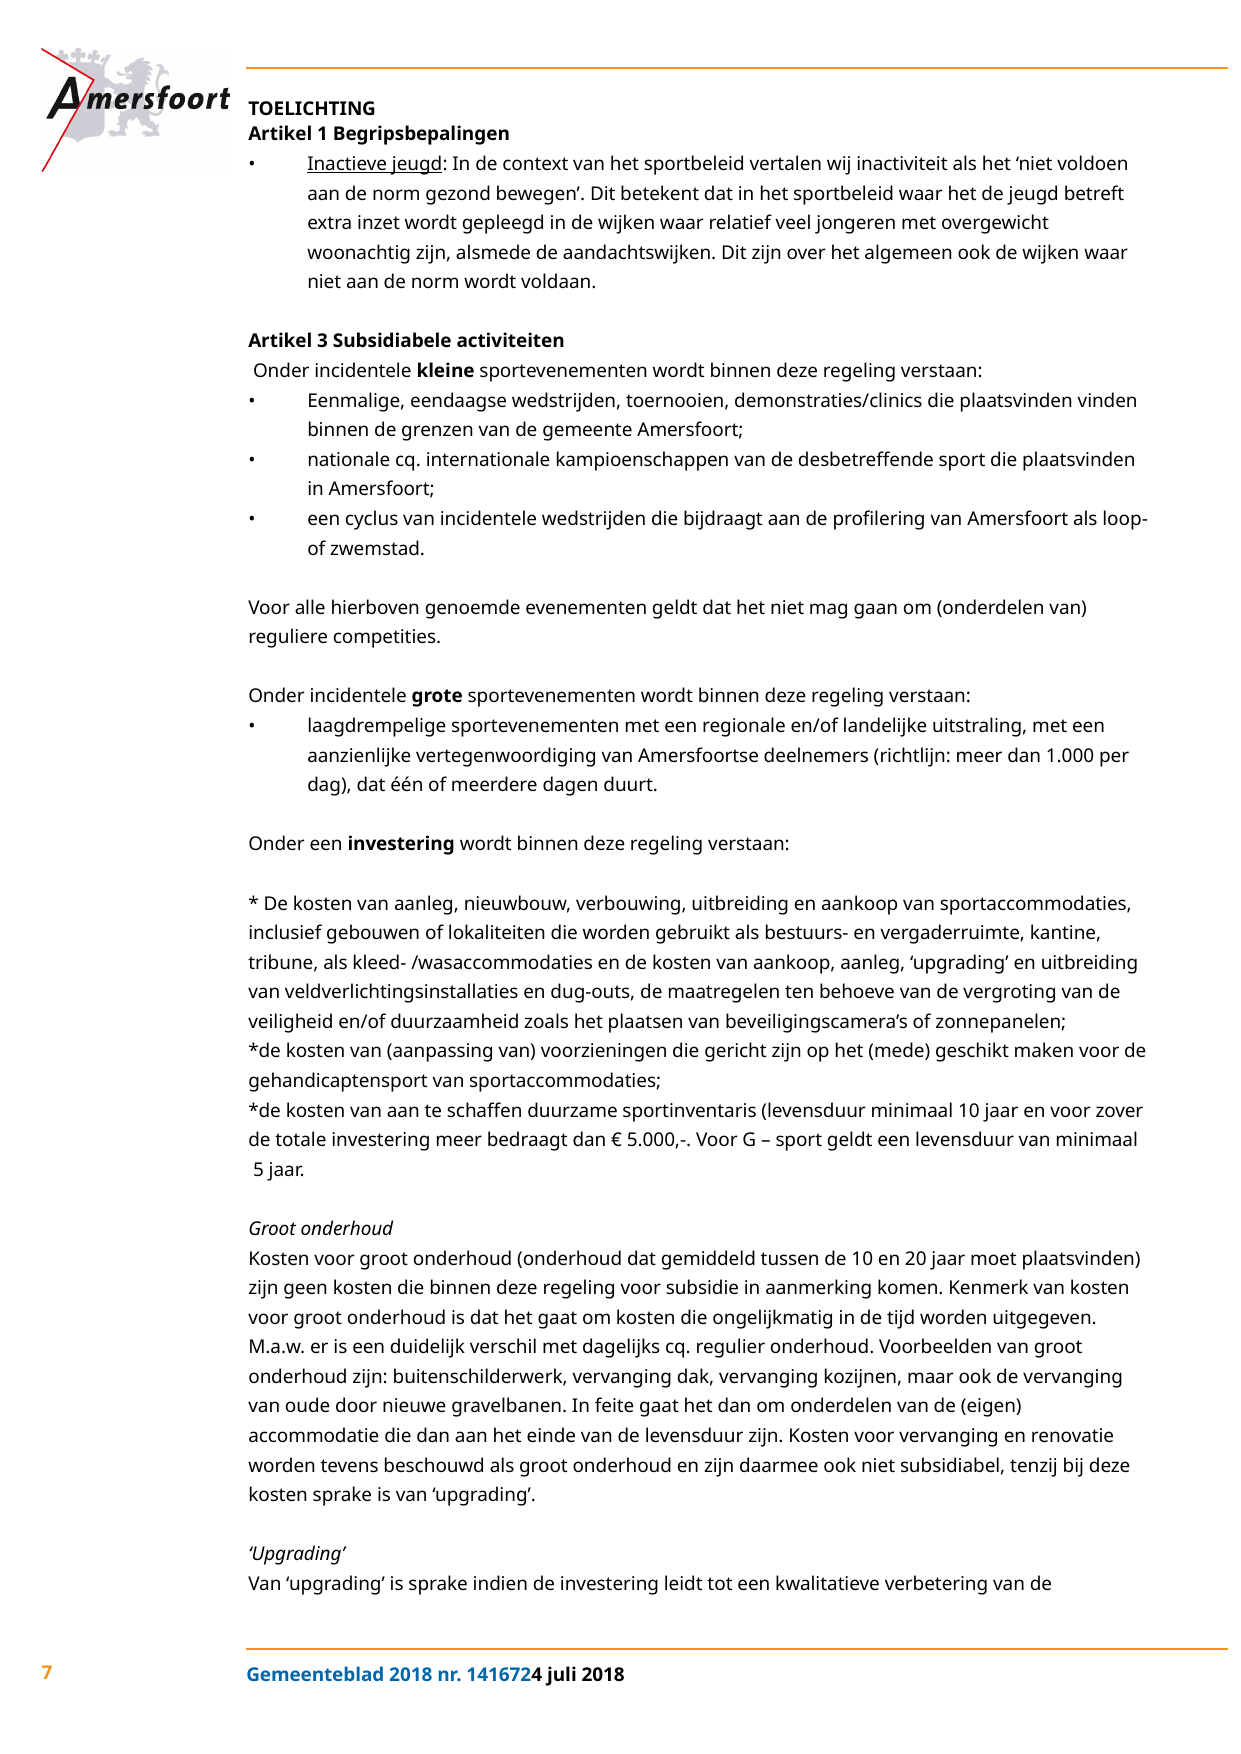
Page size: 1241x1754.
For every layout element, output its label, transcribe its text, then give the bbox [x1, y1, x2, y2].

text Artikel 3 Subsidiabele activiteiten [248, 328, 1152, 353]
text Onder een investering wordt binnen deze regeling verstaan: [248, 831, 1152, 856]
text Van ‘upgrading’ is sprake indien de investering leidt tot een kwalitatieve verbetering van de [248, 1570, 1152, 1596]
text *de kosten van aan te schaffen duurzame sportinventaris (levensduur minimaal 10 jaar en voor zover de totale investering meer bedraagt dan € 5.000,-. Voor G – sport geldt een levensduur van minimaal [248, 1097, 1152, 1152]
text *de kosten van (aanpassing van) voorzieningen die gericht zijn op het (mede) geschikt maken voor de gehandicaptensport van sportaccommodaties; [248, 1038, 1152, 1093]
list nationale cq. internationale kampioenschappen van de desbetreffende sport die plaatsvinden in Amersfoort; [248, 446, 1152, 501]
list Inactieve jeugd: In de context van het sportbeleid vertalen wij inactiviteit als het ‘niet voldoen aan de norm gezond bewegen’. Dit betekent dat in het sportbeleid waar het de jeugd betreft extra inzet wordt gepleegd in de wijken waar relatief veel jongeren met overgewicht woonachtig zijn, alsmede de aandachtswijken. Dit zijn over het algemeen ook de wijken waar niet aan de norm wordt voldaan. [248, 150, 1152, 294]
list laagdrempelige sportevenementen met een regionale en/of landelijke uitstraling, met een aanzienlijke vertegenwoordiging van Amersfoortse deelnemers (richtlijn: meer dan 1.000 per dag), dat één of meerdere dagen duurt. [248, 712, 1152, 797]
list Eenmalige, eendaagse wedstrijden, toernooien, demonstraties/clinics die plaatsvinden vinden binnen de grenzen van de gemeente Amersfoort; [248, 387, 1152, 442]
text TOELICHTING [248, 95, 1152, 121]
text Groot onderhoud [248, 1215, 1152, 1241]
text Onder incidentele kleine sportevenementen wordt binnen deze regeling verstaan: [248, 357, 1152, 383]
picture [41, 47, 231, 172]
list een cyclus van incidentele wedstrijden die bijdraagt aan de profilering van Amersfoort als loop- of zwemstad. [248, 505, 1152, 561]
text 5 jaar. [248, 1156, 1152, 1182]
text * De kosten van aanleg, nieuwbouw, verbouwing, uitbreiding en aankoop van sportaccommodaties, inclusief gebouwen of lokaliteiten die worden gebruikt als bestuurs- en vergaderruimte, kantine, tribune, als kleed- /wasaccommodaties en de kosten van aankoop, aanleg, ‘upgrading’ en uitbreiding van veldverlichtingsinstallaties en dug-outs, de maatregelen ten behoeve van de vergroting van de veiligheid en/of duurzaamheid zoals het plaatsen van beveiligingscamera’s of zonnepanelen; [248, 890, 1152, 1034]
text Kosten voor groot onderhoud (onderhoud dat gemiddeld tussen de 10 en 20 jaar moet plaatsvinden) zijn geen kosten die binnen deze regeling voor subsidie in aanmerking komen. Kenmerk van kosten voor groot onderhoud is dat het gaat om kosten die ongelijkmatig in de tijd worden uitgegeven. M.a.w. er is een duidelijk verschil met dagelijks cq. regulier onderhoud. Voorbeelden van groot onderhoud zijn: buitenschilderwerk, vervanging dak, vervanging kozijnen, maar ook de vervanging van oude door nieuwe gravelbanen. In feite gaat het dan om onderdelen van de (eigen) accommodatie die dan aan het einde van de levensduur zijn. Kosten voor vervanging en renovatie worden tevens beschouwd als groot onderhoud en zijn daarmee ook niet subsidiabel, tenzij bij deze kosten sprake is van ‘upgrading’. [248, 1245, 1152, 1507]
text Voor alle hierboven genoemde evenementen geldt dat het niet mag gaan om (onderdelen van) reguliere competities. [248, 594, 1152, 649]
text Onder incidentele grote sportevenementen wordt binnen deze regeling verstaan: [248, 683, 1152, 708]
text Artikel 1 Begripsbepalingen [248, 121, 1152, 146]
text ‘Upgrading’ [248, 1541, 1152, 1566]
